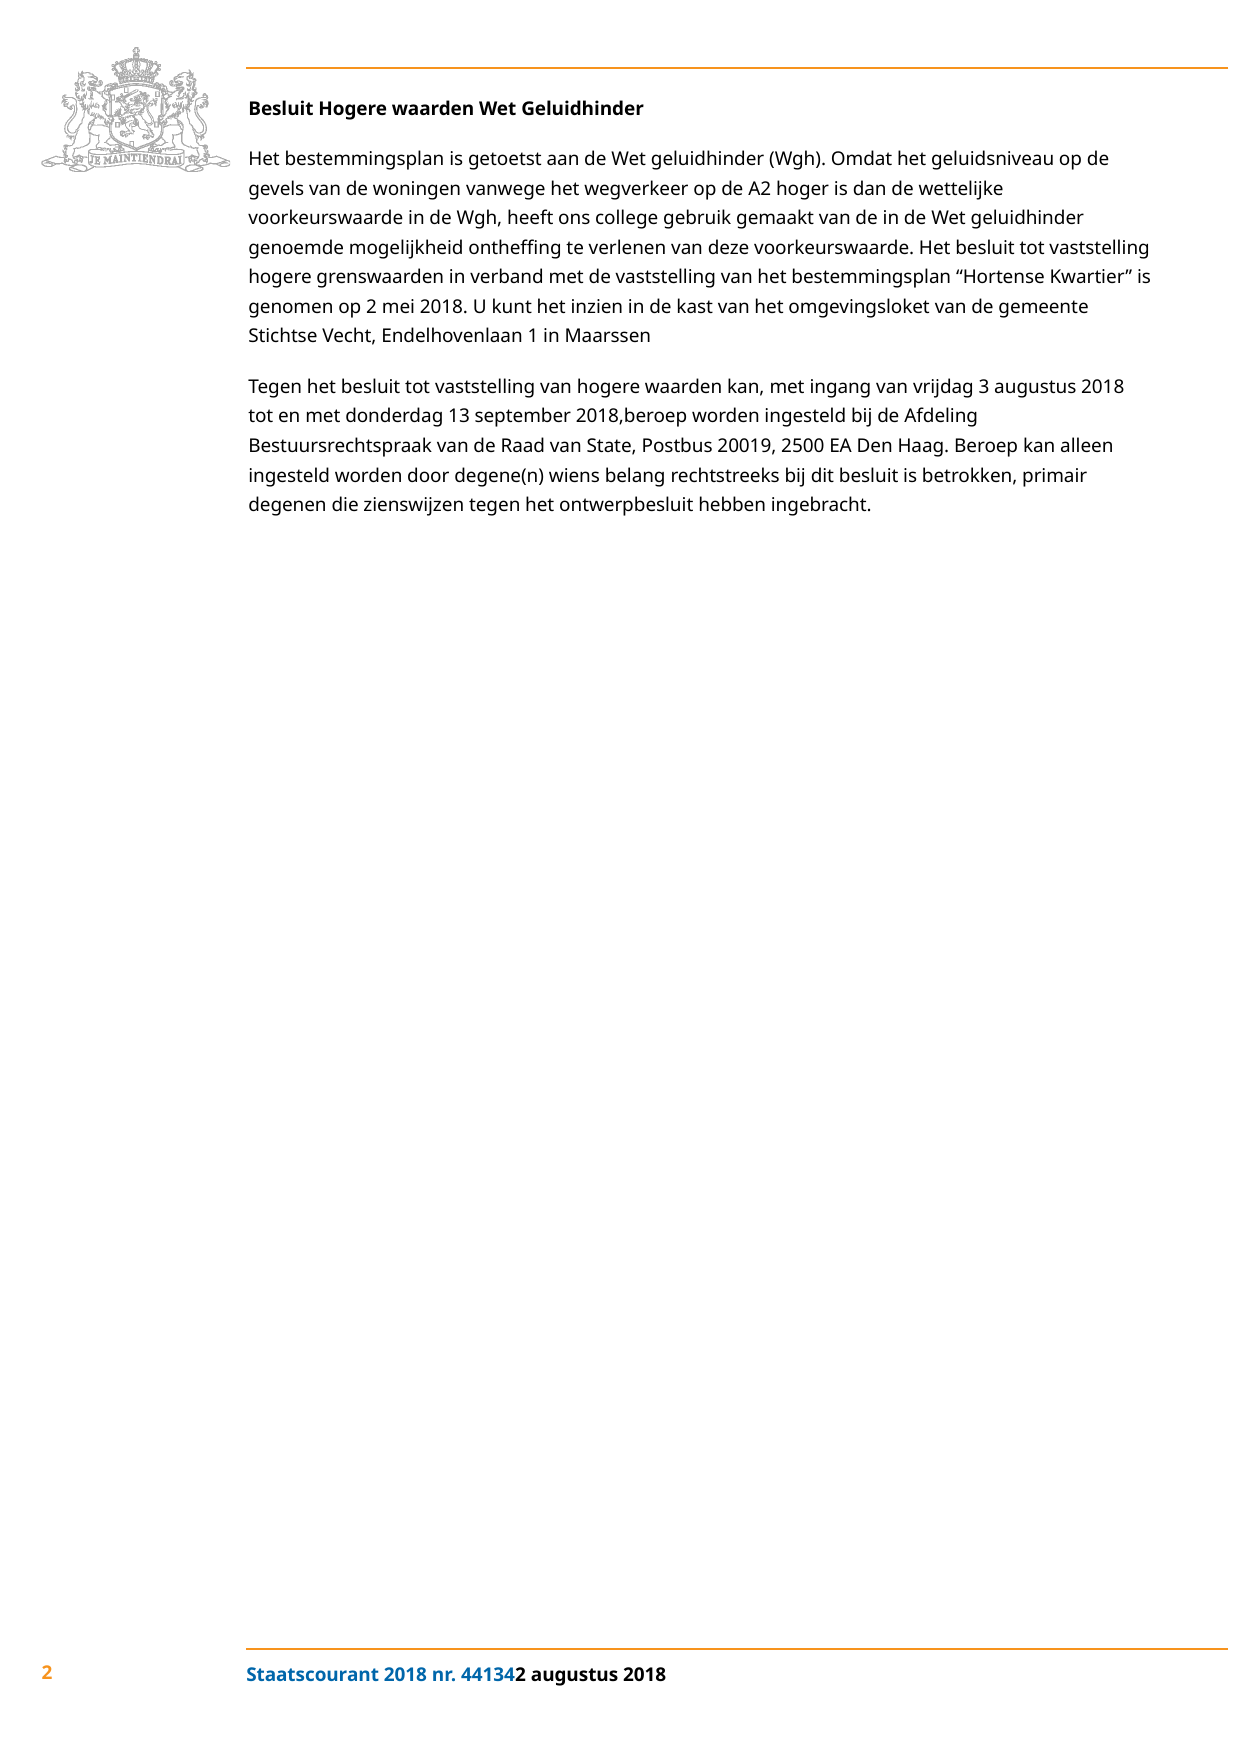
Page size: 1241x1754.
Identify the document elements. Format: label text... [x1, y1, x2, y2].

text Besluit Hogere waarden Wet Geluidhinder [248, 95, 1152, 121]
text Het bestemmingsplan is getoetst aan de Wet geluidhinder (Wgh). Omdat het geluidsniveau op de gevels van de woningen vanwege het wegverkeer op de A2 hoger is dan de wettelijke voorkeurswaarde in de Wgh, heeft ons college gebruik gemaakt van de in de Wet geluidhinder genoemde mogelijkheid ontheffing te verlenen van deze voorkeurswaarde. Het besluit tot vaststelling hogere grenswaarden in verband met de vaststelling van het bestemmingsplan “Hortense Kwartier” is genomen op 2 mei 2018. U kunt het inzien in de kast van het omgevingsloket van de gemeente Stichtse Vecht, Endelhovenlaan 1 in Maarssen [248, 145, 1152, 348]
picture [41, 47, 231, 172]
text Tegen het besluit tot vaststelling van hogere waarden kan, met ingang van vrijdag 3 augustus 2018 tot en met donderdag 13 september 2018,beroep worden ingesteld bij de Afdeling Bestuursrechtspraak van de Raad van State, Postbus 20019, 2500 EA Den Haag. Beroep kan alleen ingesteld worden door degene(n) wiens belang rechtstreeks bij dit besluit is betrokken, primair degenen die zienswijzen tegen het ontwerpbesluit hebben ingebracht. [248, 373, 1152, 517]
